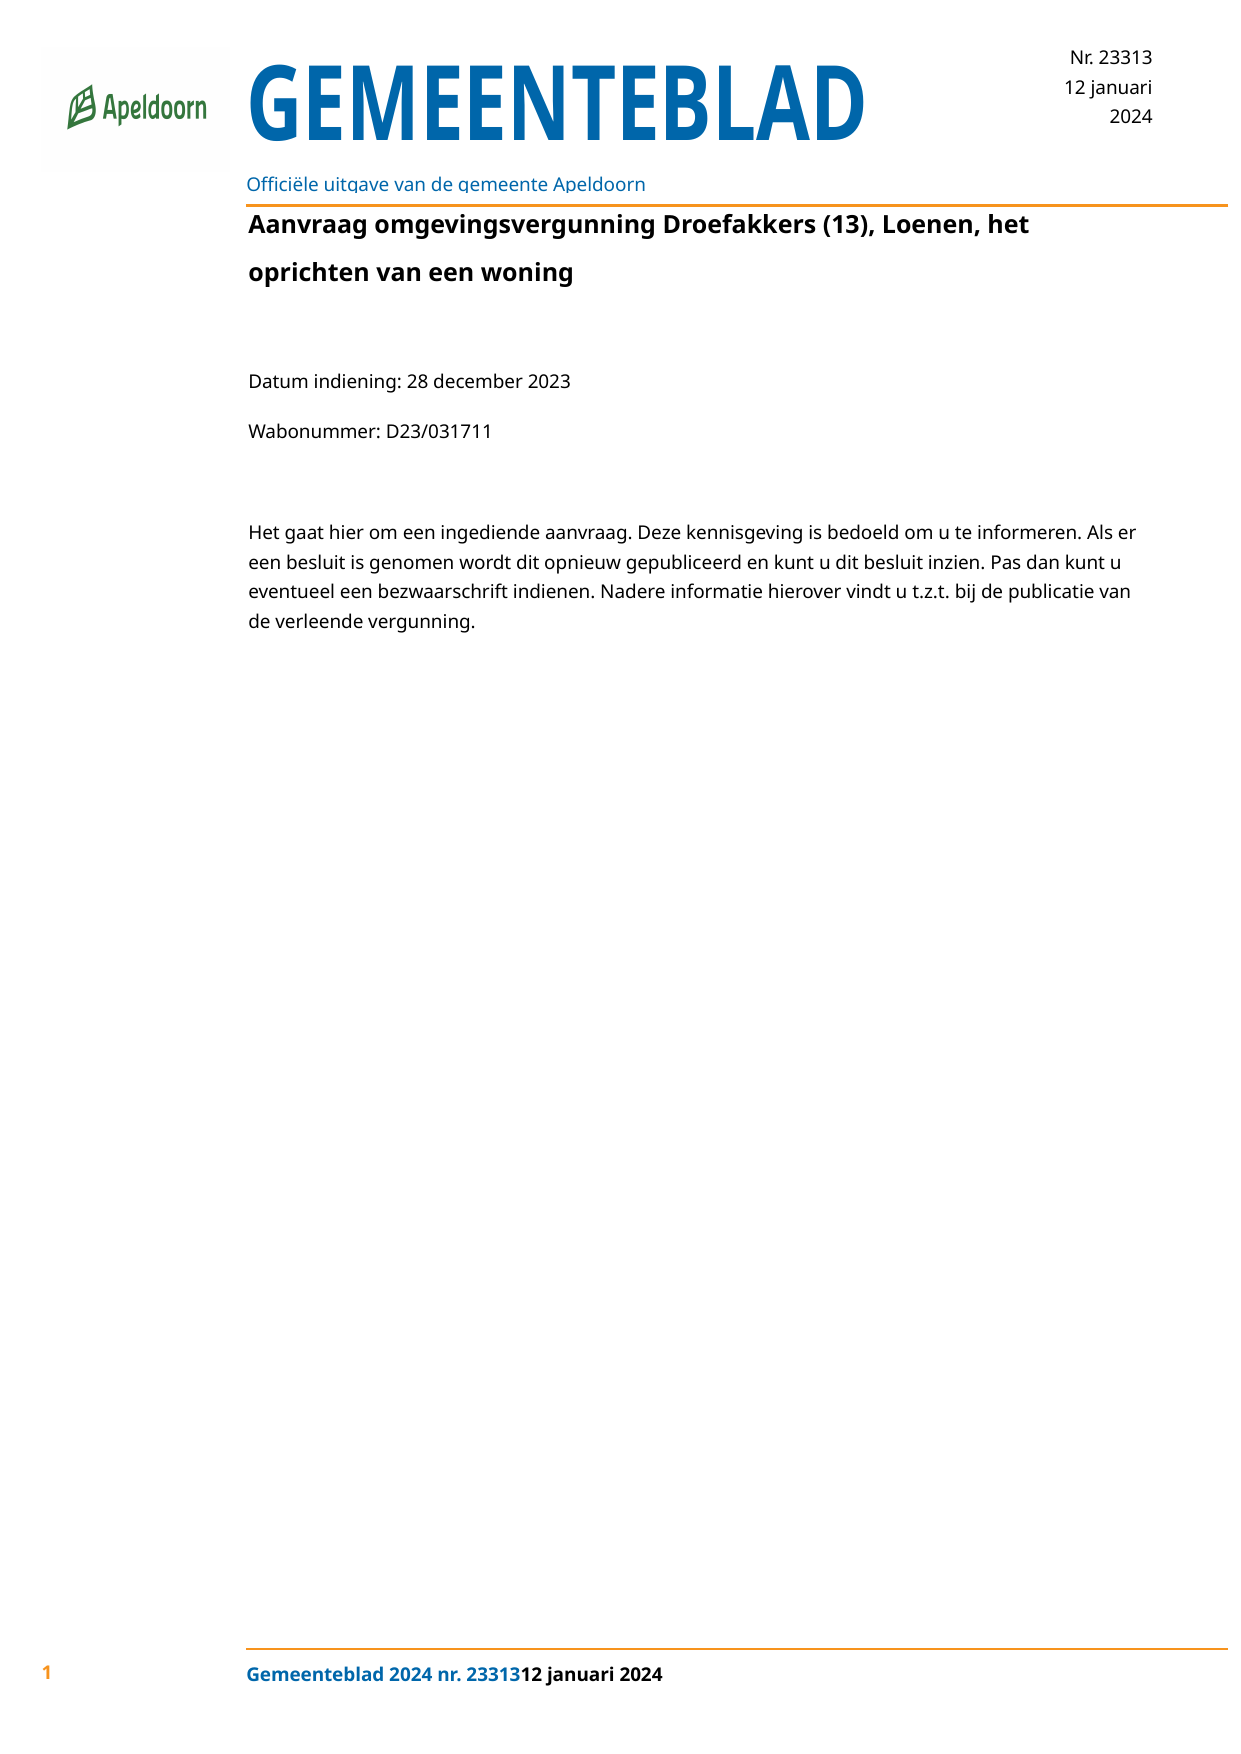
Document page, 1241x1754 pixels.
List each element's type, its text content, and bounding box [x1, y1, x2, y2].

text Aanvraag omgevingsvergunning Droefakkers (13), Loenen, het oprichten van een woning [248, 207, 1152, 288]
text Het gaat hier om een ingediende aanvraag. Deze kennisgeving is bedoeld om u te informeren. Als er een besluit is genomen wordt dit opnieuw gepubliceerd en kunt u dit besluit inzien. Pas dan kunt u eventueel een bezwaarschrift indienen. Nadere informatie hierover vindt u t.z.t. bij de publicatie van de verleende vergunning. [248, 519, 1152, 634]
text Wabonummer: D23/031711 [248, 419, 1152, 444]
picture [41, 47, 231, 172]
text Datum indiening: 28 december 2023 [248, 368, 1152, 394]
